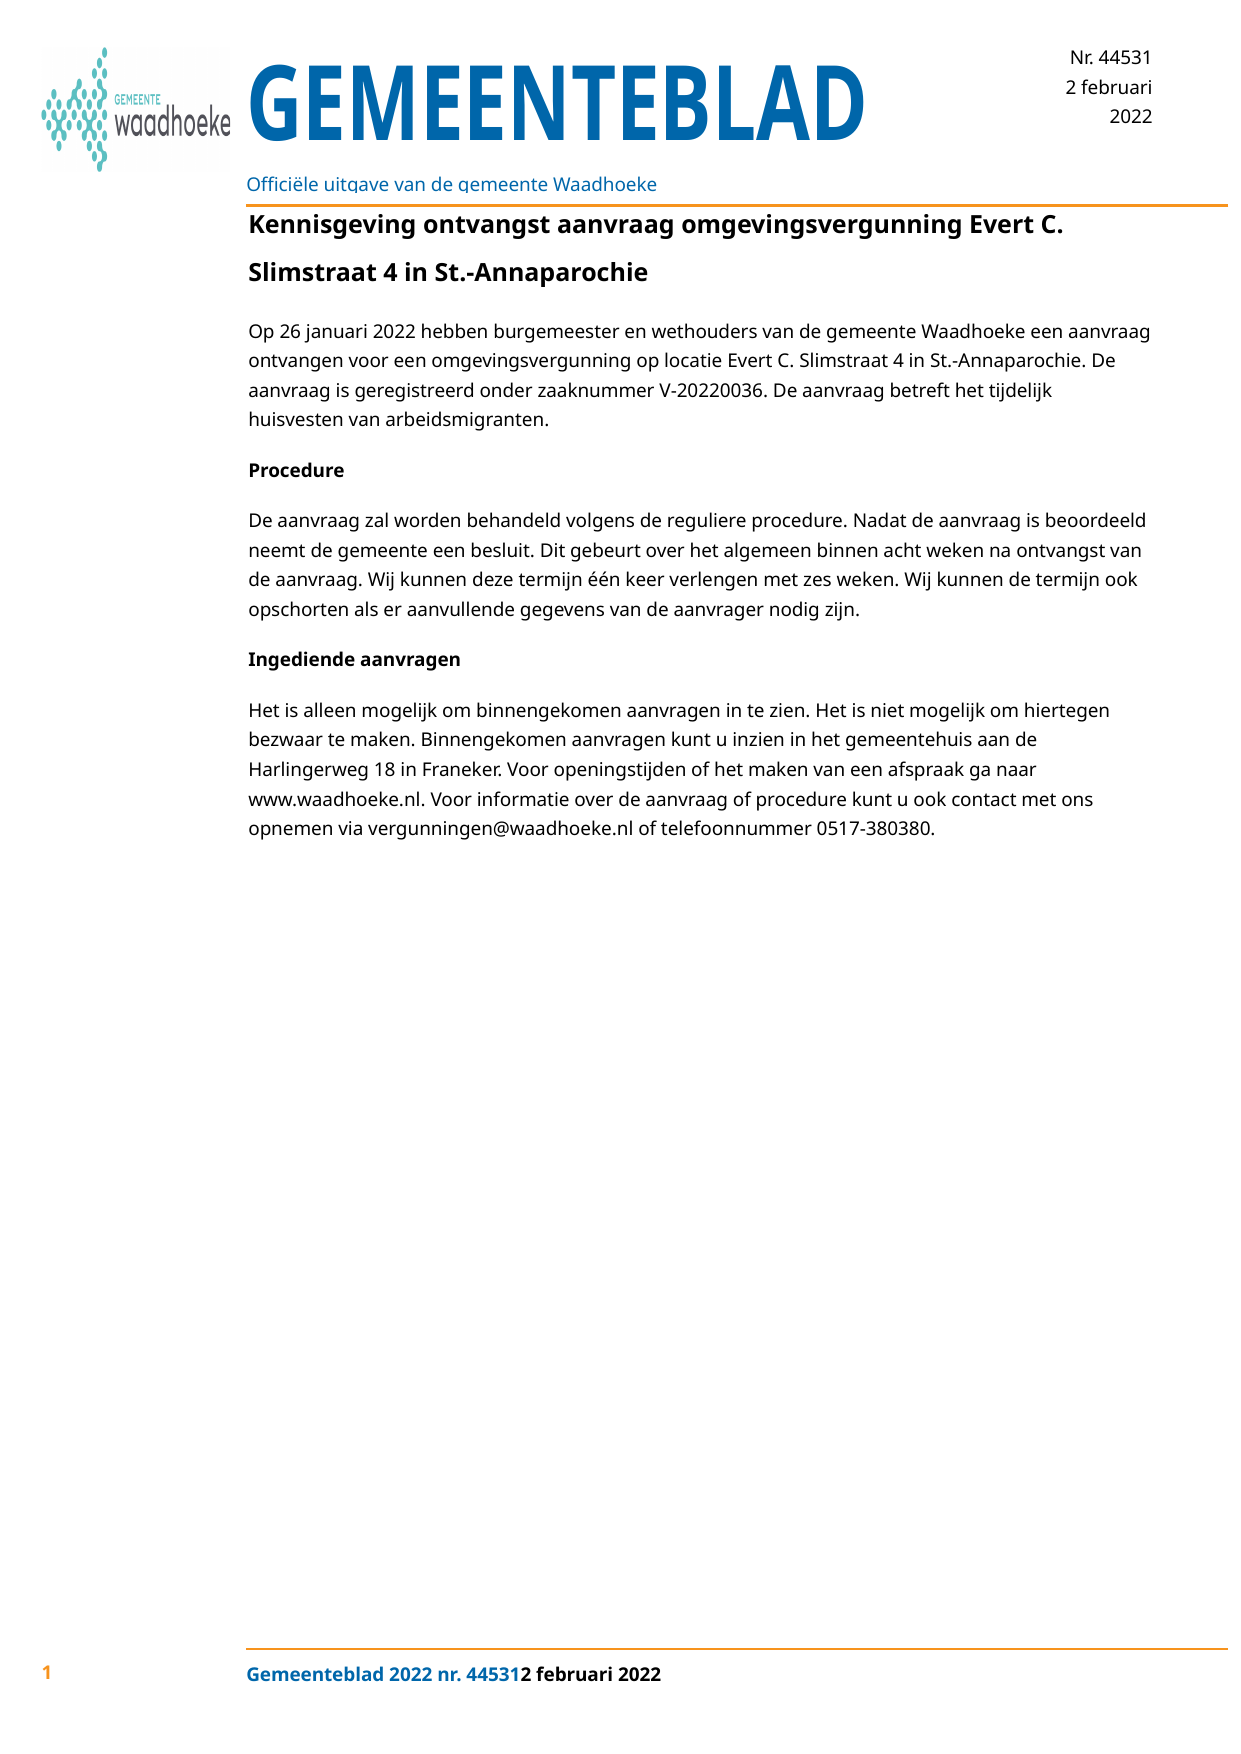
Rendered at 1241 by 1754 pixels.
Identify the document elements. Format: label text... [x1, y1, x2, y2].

text De aanvraag zal worden behandeld volgens de reguliere procedure. Nadat de aanvraag is beoordeeld neemt de gemeente een besluit. Dit gebeurt over het algemeen binnen acht weken na ontvangst van de aanvraag. Wij kunnen deze termijn één keer verlengen met zes weken. Wij kunnen de termijn ook opschorten als er aanvullende gegevens van de aanvrager nodig zijn. [248, 507, 1152, 622]
picture [41, 47, 231, 172]
text Op 26 januari 2022 hebben burgemeester en wethouders van de gemeente Waadhoeke een aanvraag ontvangen voor een omgevingsvergunning op locatie Evert C. Slimstraat 4 in St.-Annaparochie. De aanvraag is geregistreerd onder zaaknummer V-20220036. De aanvraag betreft het tijdelijk huisvesten van arbeidsmigranten. [248, 318, 1152, 432]
text Het is alleen mogelijk om binnengekomen aanvragen in te zien. Het is niet mogelijk om hiertegen bezwaar te maken. Binnengekomen aanvragen kunt u inzien in het gemeentehuis aan de Harlingerweg 18 in Franeker. Voor openingstijden of het maken van een afspraak ga naar www.waadhoeke.nl. Voor informatie over de aanvraag of procedure kunt u ook contact met ons opnemen via vergunningen@waadhoeke.nl of telefoonnummer 0517-380380. [248, 697, 1152, 841]
text Kennisgeving ontvangst aanvraag omgevingsvergunning Evert C. Slimstraat 4 in St.-Annaparochie [248, 207, 1152, 288]
text Ingediende aanvragen [248, 647, 1152, 672]
text Procedure [248, 457, 1152, 483]
